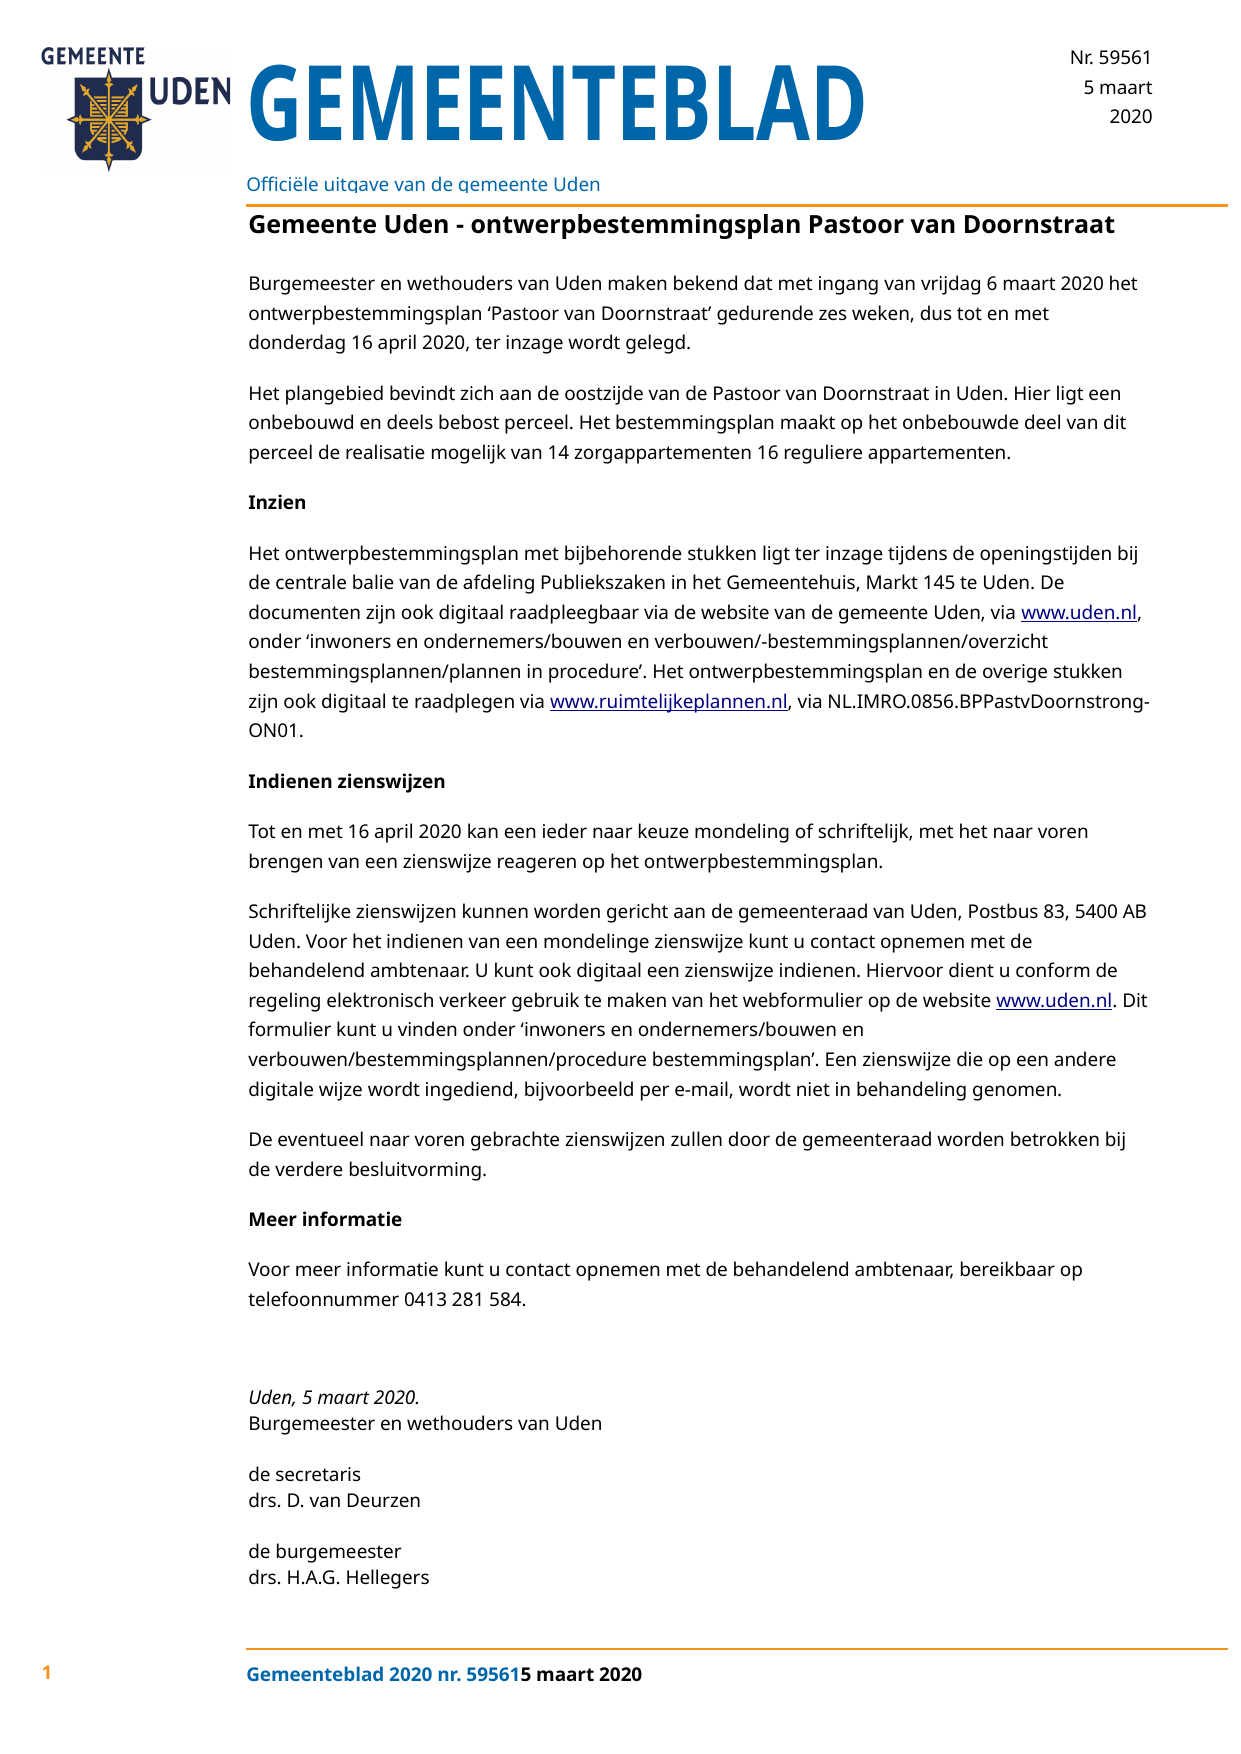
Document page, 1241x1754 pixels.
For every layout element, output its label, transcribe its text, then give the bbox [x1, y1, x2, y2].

picture [41, 47, 231, 172]
text Meer informatie [248, 1206, 1152, 1232]
text De eventueel naar voren gebrachte zienswijzen zullen door de gemeenteraad worden betrokken bij de verdere besluitvorming. [248, 1126, 1152, 1181]
text Indienen zienswijzen [248, 768, 1152, 793]
text Burgemeester en wethouders van Uden maken bekend dat met ingang van vrijdag 6 maart 2020 het ontwerpbestemmingsplan ‘Pastoor van Doornstraat’ gedurende zes weken, dus tot en met donderdag 16 april 2020, ter inzage wordt gelegd. [248, 270, 1152, 355]
text drs. H.A.G. Hellegers [248, 1564, 1152, 1590]
text Gemeente Uden - ontwerpbestemmingsplan Pastoor van Doornstraat [248, 207, 1152, 241]
text Het ontwerpbestemmingsplan met bijbehorende stukken ligt ter inzage tijdens de openingstijden bij de centrale balie van de afdeling Publiekszaken in het Gemeentehuis, Markt 145 te Uden. De documenten zijn ook digitaal raadpleegbaar via de website van de gemeente Uden, via www.uden.nl, onder ‘inwoners en ondernemers/bouwen en verbouwen/-bestemmingsplannen/overzicht bestemmingsplannen/plannen in procedure’. Het ontwerpbestemmingsplan en de overige stukken zijn ook digitaal te raadplegen via www.ruimtelijkeplannen.nl, via NL.IMRO.0856.BPPastvDoornstrong-ON01. [248, 540, 1152, 743]
text de burgemeester [248, 1539, 1152, 1564]
text Burgemeester en wethouders van Uden [248, 1410, 1152, 1436]
text Tot en met 16 april 2020 kan een ieder naar keuze mondeling of schriftelijk, met het naar voren brengen van een zienswijze reageren op het ontwerpbestemmingsplan. [248, 818, 1152, 873]
text Uden, 5 maart 2020. [248, 1384, 1152, 1410]
text Inzien [248, 489, 1152, 515]
text Voor meer informatie kunt u contact opnemen met de behandelend ambtenaar, bereikbaar op telefoonnummer 0413 281 584. [248, 1257, 1152, 1312]
text Het plangebied bevindt zich aan de oostzijde van de Pastoor van Doornstraat in Uden. Hier ligt een onbebouwd en deels bebost perceel. Het bestemmingsplan maakt op het onbebouwde deel van dit perceel de realisatie mogelijk van 14 zorgappartementen 16 reguliere appartementen. [248, 380, 1152, 465]
text de secretaris [248, 1462, 1152, 1487]
text Schriftelijke zienswijzen kunnen worden gericht aan de gemeenteraad van Uden, Postbus 83, 5400 AB Uden. Voor het indienen van een mondelinge zienswijze kunt u contact opnemen met de behandelend ambtenaar. U kunt ook digitaal een zienswijze indienen. Hiervoor dient u conform de regeling elektronisch verkeer gebruik te maken van het webformulier op de website www.uden.nl. Dit formulier kunt u vinden onder ‘inwoners en ondernemers/bouwen en verbouwen/bestemmingsplannen/procedure bestemmingsplan’. Een zienswijze die op een andere digitale wijze wordt ingediend, bijvoorbeeld per e-mail, wordt niet in behandeling genomen. [248, 898, 1152, 1101]
text drs. D. van Deurzen [248, 1487, 1152, 1513]
